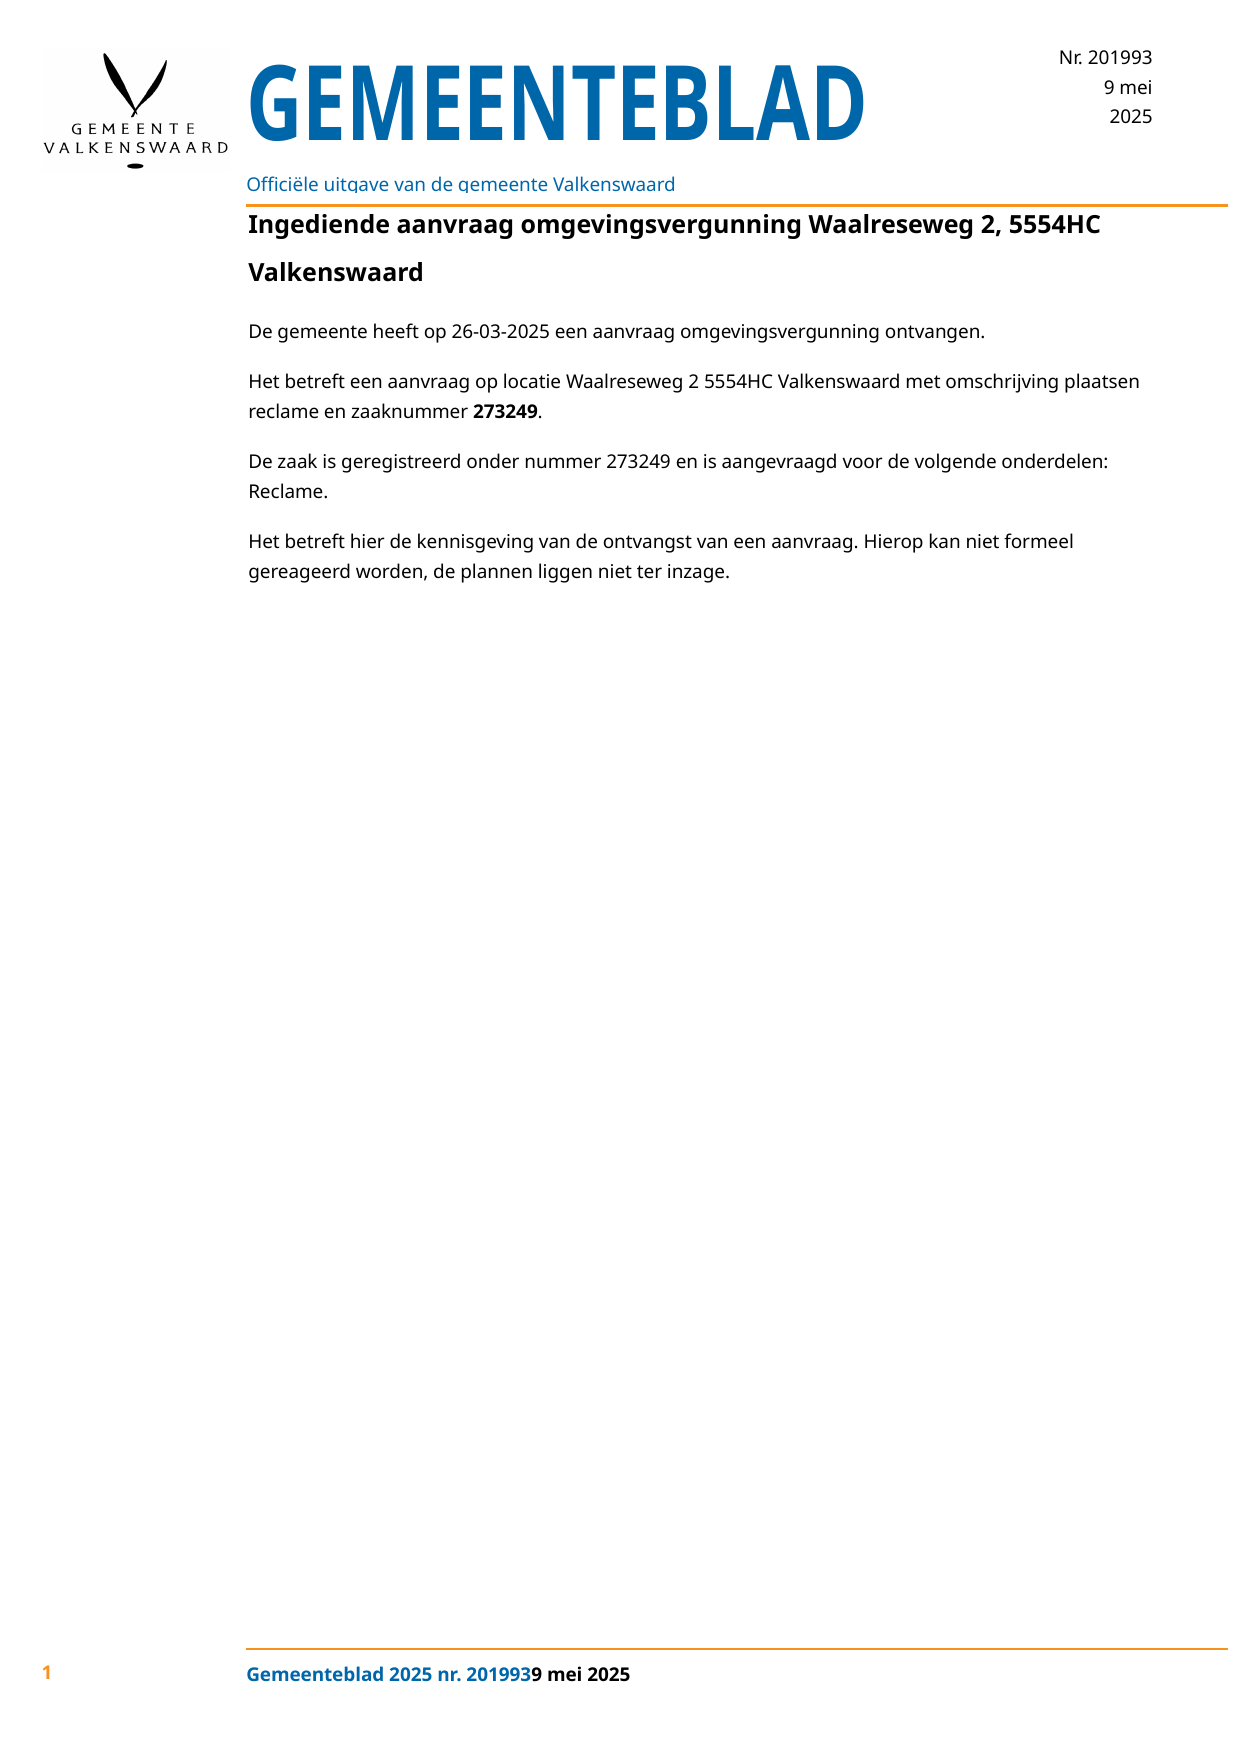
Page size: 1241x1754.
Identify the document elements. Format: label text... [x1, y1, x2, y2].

text Ingediende aanvraag omgevingsvergunning Waalreseweg 2, 5554HC Valkenswaard [248, 207, 1152, 288]
text Het betreft een aanvraag op locatie Waalreseweg 2 5554HC Valkenswaard met omschrijving plaatsen reclame en zaaknummer 273249. [248, 368, 1152, 424]
text De zaak is geregistreerd onder nummer 273249 en is aangevraagd voor de volgende onderdelen: Reclame. [248, 448, 1152, 504]
text Het betreft hier de kennisgeving van de ontvangst van een aanvraag. Hierop kan niet formeel gereageerd worden, de plannen liggen niet ter inzage. [248, 528, 1152, 584]
text De gemeente heeft op 26-03-2025 een aanvraag omgevingsvergunning ontvangen. [248, 318, 1152, 344]
picture [41, 47, 231, 172]
